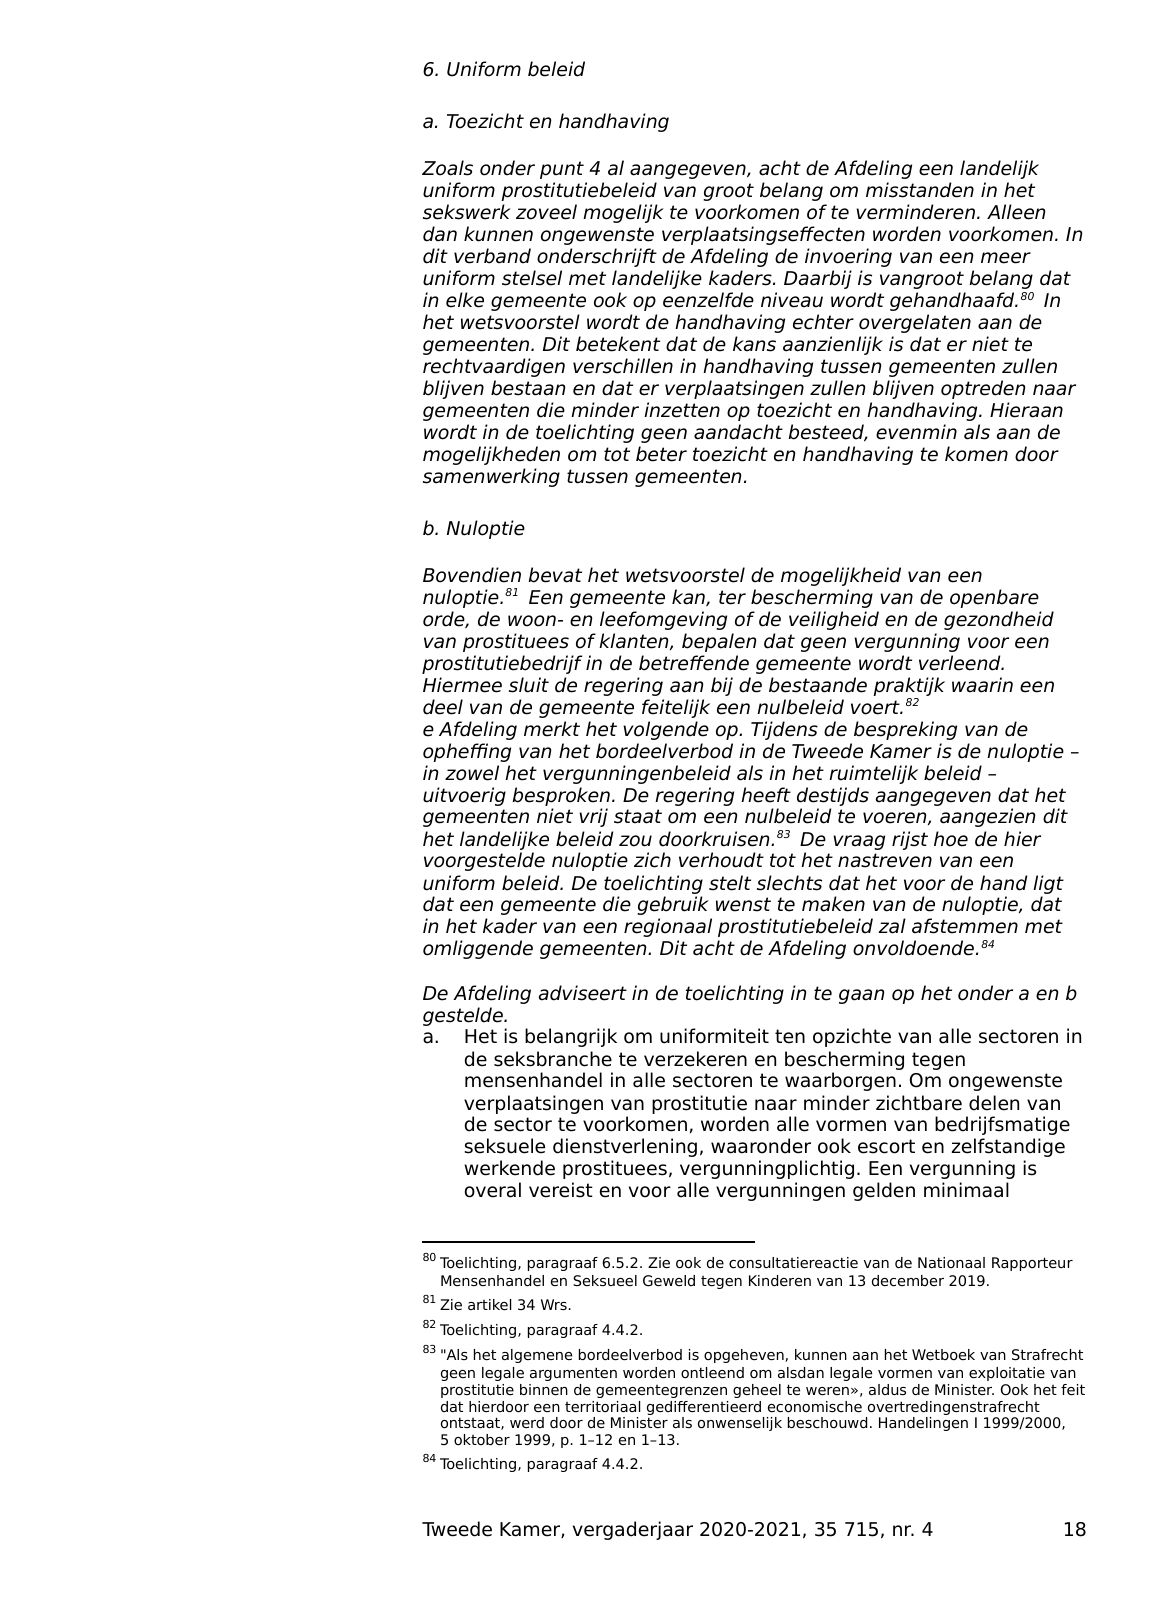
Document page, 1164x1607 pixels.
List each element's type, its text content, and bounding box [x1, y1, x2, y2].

text De Afdeling adviseert in de toelichting in te gaan op het onder a en b gestelde. [422, 982, 1087, 1026]
text Toelichting, paragraaf 6.5.2. Zie ook de consultatiereactie van de Nationaal Rapporteur Mensenhandel en Seksueel Geweld tegen Kinderen van 13 december 2019. [422, 1251, 1087, 1290]
text Toelichting, paragraaf 4.4.2. [422, 1318, 1087, 1340]
text e Afdeling merkt het volgende op. Tijdens de bespreking van de opheffing van het bordeelverbod in de Tweede Kamer is de nuloptie – in zowel het vergunningenbeleid als in het ruimtelijk beleid – uitvoerig besproken. De regering heeft destijds aangegeven dat het gemeenten niet vrij staat om een nulbeleid te voeren, aangezien dit het landelijke beleid zou doorkruisen. De vraag rijst hoe de hier voorgestelde nuloptie zich verhoudt tot het nastreven van een uniform beleid. De toelichting stelt slechts dat het voor de hand ligt dat een gemeente die gebruik wenst te maken van de nuloptie, dat in het kader van een regionaal prostitutiebeleid zal afstemmen met omliggende gemeenten. Dit acht de Afdeling onvoldoende. [422, 718, 1087, 960]
text Bovendien bevat het wetsvoorstel de mogelijkheid van een nuloptie. Een gemeente kan, ter bescherming van de openbare orde, de woon- en leefomgeving of de veiligheid en de gezondheid van prostituees of klanten, bepalen dat geen vergunning voor een prostitutiebedrijf in de betreffende gemeente wordt verleend. Hiermee sluit de regering aan bij de bestaande praktijk waarin een deel van de gemeente feitelijk een nulbeleid voert. [422, 565, 1087, 718]
subtitle 6. Uniform beleid [422, 59, 1087, 81]
text Zie artikel 34 Wrs. [422, 1293, 1087, 1315]
text Toelichting, paragraaf 4.4.2. [422, 1452, 1087, 1474]
subtitle b. Nuloptie [422, 518, 1087, 540]
text a. Het is belangrijk om uniformiteit ten opzichte van alle sectoren in de seksbranche te verzekeren en bescherming tegen mensenhandel in alle sectoren te waarborgen. Om ongewenste verplaatsingen van prostitutie naar minder zichtbare delen van de sector te voorkomen, worden alle vormen van bedrijfsmatige seksuele dienstverlening, waaronder ook escort en zelfstandige werkende prostituees, vergunningplichtig. Een vergunning is overal vereist en voor alle vergunningen gelden minimaal [422, 1026, 1087, 1202]
text Zoals onder punt 4 al aangegeven, acht de Afdeling een landelijk uniform prostitutiebeleid van groot belang om misstanden in het sekswerk zoveel mogelijk te voorkomen of te verminderen. Alleen dan kunnen ongewenste verplaatsingseffecten worden voorkomen. In dit verband onderschrijft de Afdeling de invoering van een meer uniform stelsel met landelijke kaders. Daarbij is vangroot belang dat in elke gemeente ook op eenzelfde niveau wordt gehandhaafd. In het wetsvoorstel wordt de handhaving echter overgelaten aan de gemeenten. Dit betekent dat de kans aanzienlijk is dat er niet te rechtvaardigen verschillen in handhaving tussen gemeenten zullen blijven bestaan en dat er verplaatsingen zullen blijven optreden naar gemeenten die minder inzetten op toezicht en handhaving. Hieraan wordt in de toelichting geen aandacht besteed, evenmin als aan de mogelijkheden om tot beter toezicht en handhaving te komen door samenwerking tussen gemeenten. [422, 158, 1087, 488]
text "Als het algemene bordeelverbod is opgeheven, kunnen aan het Wetboek van Strafrecht geen legale argumenten worden ontleend om alsdan legale vormen van exploitatie van prostitutie binnen de gemeentegrenzen geheel te weren», aldus de Minister. Ook het feit dat hierdoor een territoriaal gedifferentieerd economische overtredingenstrafrecht ontstaat, werd door de Minister als onwenselijk beschouwd. Handelingen I 1999/2000, 5 oktober 1999, p. 1–12 en 1–13. [422, 1343, 1087, 1449]
subtitle a. Toezicht en handhaving [422, 111, 1087, 133]
